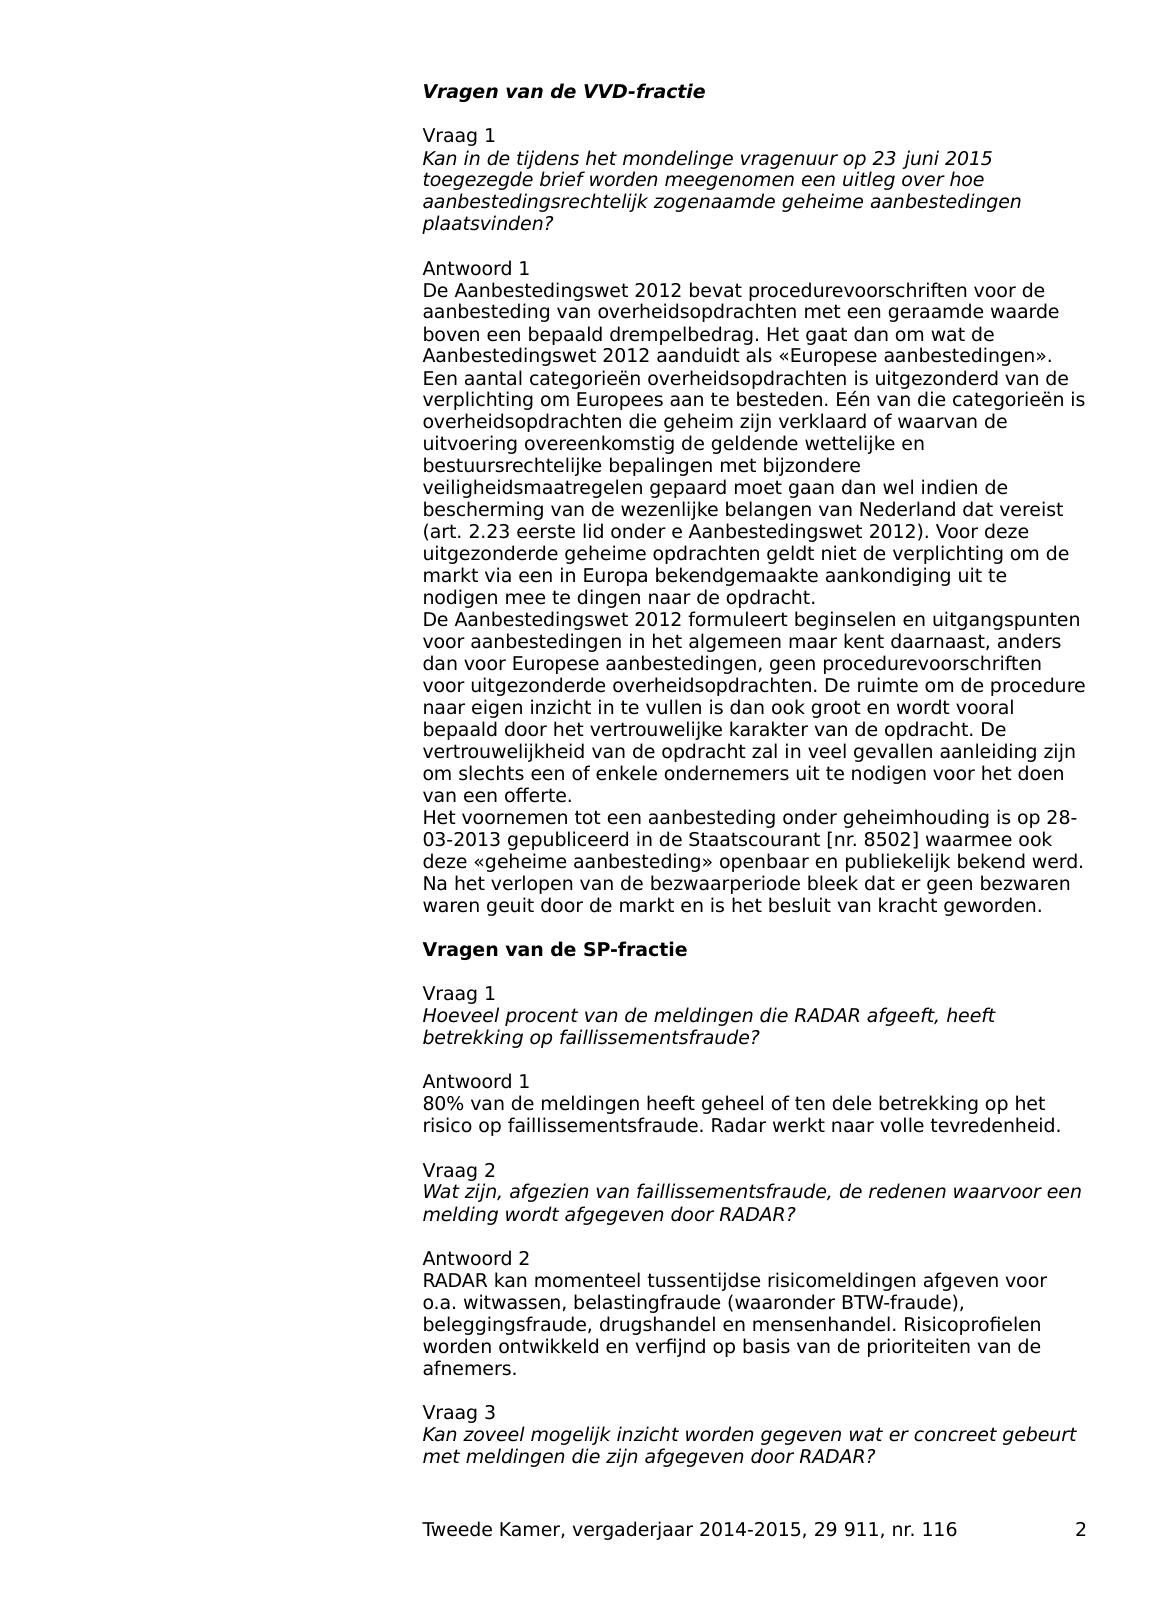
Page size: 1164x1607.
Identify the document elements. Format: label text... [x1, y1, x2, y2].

text Wat zijn, afgezien van faillissementsfraude, de redenen waarvoor een melding wordt afgegeven door RADAR? [422, 1181, 1087, 1225]
text Antwoord 1 [422, 257, 1087, 279]
text Het voornemen tot een aanbesteding onder geheimhouding is op 28-03-2013 gepubliceerd in de Staatscourant [nr. 8502] waarmee ook deze «geheime aanbesteding» openbaar en publiekelijk bekend werd. Na het verlopen van de bezwaarperiode bleek dat er geen bezwaren waren geuit door de markt en is het besluit van kracht geworden. [422, 807, 1087, 917]
text Vraag 2 [422, 1159, 1087, 1181]
text Antwoord 2 [422, 1248, 1087, 1269]
text De Aanbestedingswet 2012 bevat procedurevoorschriften voor de aanbesteding van overheidsopdrachten met een geraamde waarde boven een bepaald drempelbedrag. Het gaat dan om wat de Aanbestedingswet 2012 aanduidt als «Europese aanbestedingen». Een aantal categorieën overheidsopdrachten is uitgezonderd van de verplichting om Europees aan te besteden. Eén van die categorieën is overheidsopdrachten die geheim zijn verklaard of waarvan de uitvoering overeenkomstig de geldende wettelijke en bestuursrechtelijke bepalingen met bijzondere veiligheidsmaatregelen gepaard moet gaan dan wel indien de bescherming van de wezenlijke belangen van Nederland dat vereist (art. 2.23 eerste lid onder e Aanbestedingswet 2012). Voor deze uitgezonderde geheime opdrachten geldt niet de verplichting om de markt via een in Europa bekendgemaakte aankondiging uit te nodigen mee te dingen naar de opdracht. [422, 279, 1087, 609]
text Kan zoveel mogelijk inzicht worden gegeven wat er concreet gebeurt met meldingen die zijn afgegeven door RADAR? [422, 1424, 1087, 1468]
text Kan in de tijdens het mondelinge vragenuur op 23 juni 2015 toegezegde brief worden meegenomen een uitleg over hoe aanbestedingsrechtelijk zogenaamde geheime aanbestedingen plaatsvinden? [422, 147, 1087, 235]
text Hoeveel procent van de meldingen die RADAR afgeeft, heeft betrekking op faillissementsfraude? [422, 1005, 1087, 1049]
text De Aanbestedingswet 2012 formuleert beginselen en uitgangspunten voor aanbestedingen in het algemeen maar kent daarnaast, anders dan voor Europese aanbestedingen, geen procedurevoorschriften voor uitgezonderde overheidsopdrachten. De ruimte om de procedure naar eigen inzicht in te vullen is dan ook groot en wordt vooral bepaald door het vertrouwelijke karakter van de opdracht. De vertrouwelijkheid van de opdracht zal in veel gevallen aanleiding zijn om slechts een of enkele ondernemers uit te nodigen voor het doen van een offerte. [422, 609, 1087, 807]
text Vraag 1 [422, 983, 1087, 1005]
subtitle Vragen van de SP-fractie [422, 939, 1087, 961]
text Vraag 1 [422, 125, 1087, 147]
text 80% van de meldingen heeft geheel of ten dele betrekking op het risico op faillissementsfraude. Radar werkt naar volle tevredenheid. [422, 1093, 1087, 1137]
text Vraag 3 [422, 1402, 1087, 1424]
subtitle Vragen van de VVD-fractie [422, 81, 1087, 103]
text RADAR kan momenteel tussentijdse risicomeldingen afgeven voor o.a. witwassen, belastingfraude (waaronder BTW-fraude), beleggingsfraude, drugshandel en mensenhandel. Risicoprofielen worden ontwikkeld en verfijnd op basis van de prioriteiten van de afnemers. [422, 1269, 1087, 1379]
text Antwoord 1 [422, 1071, 1087, 1093]
